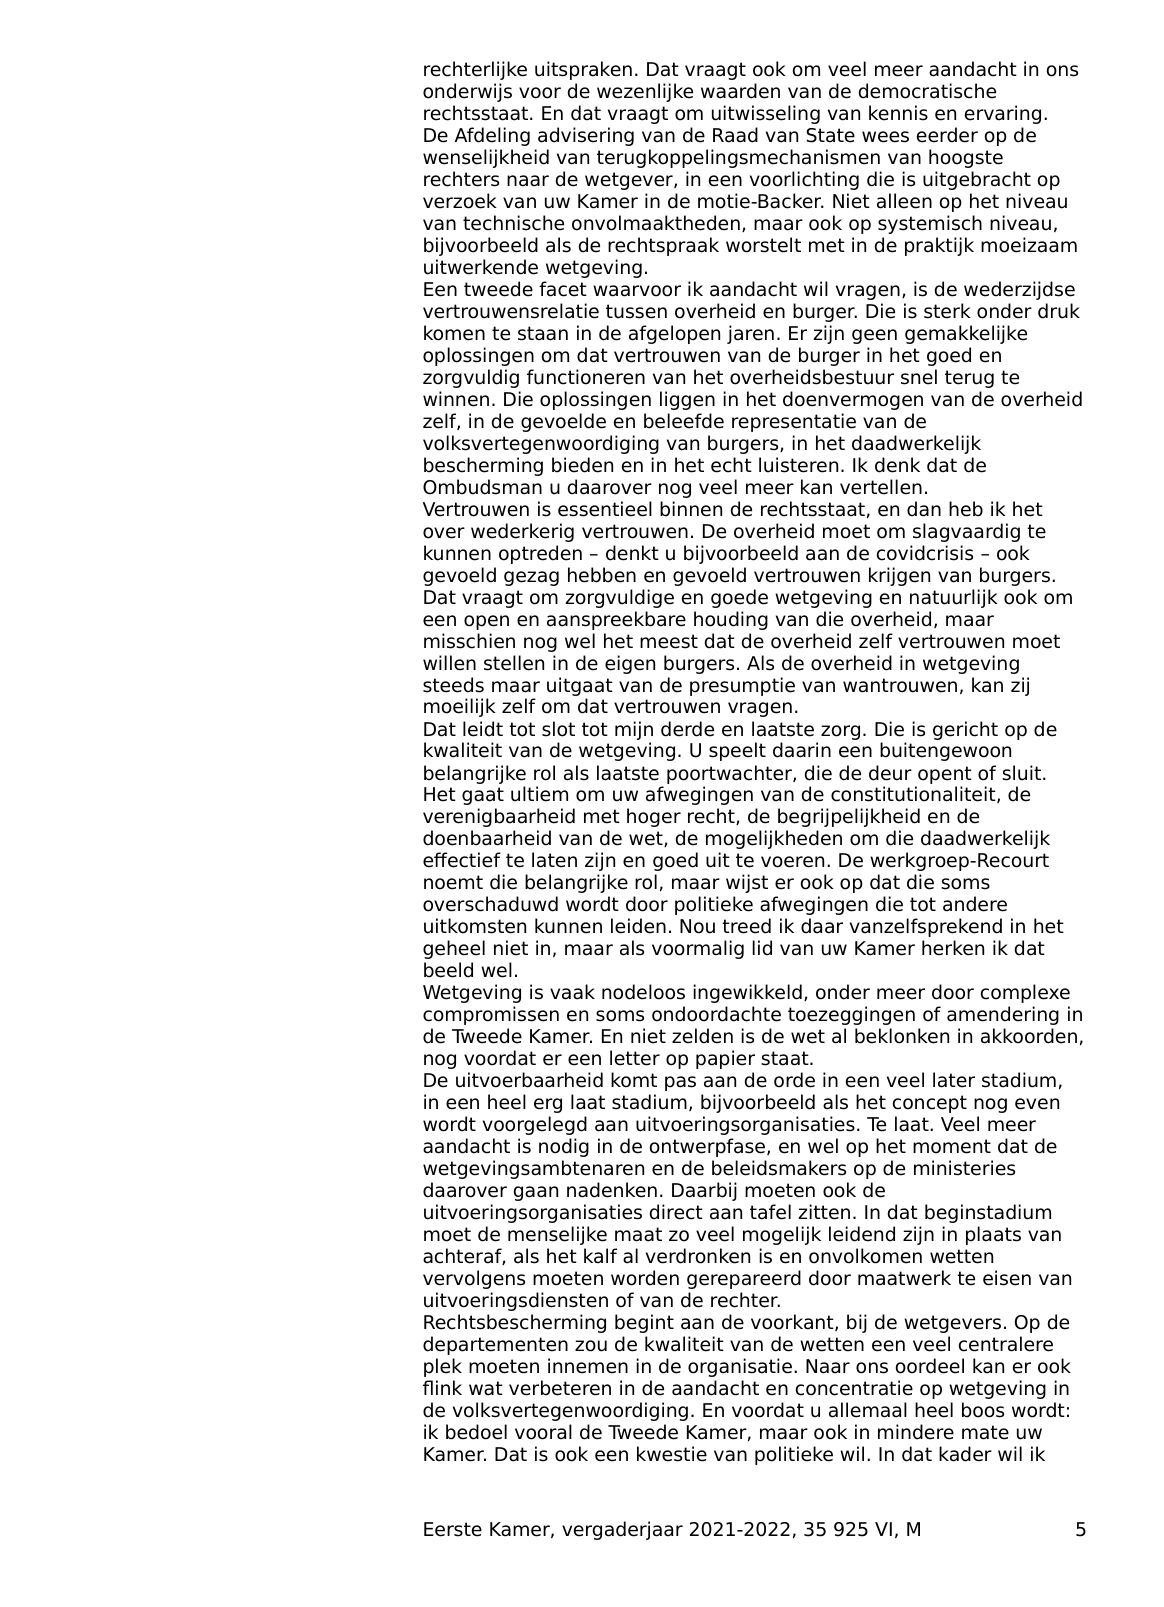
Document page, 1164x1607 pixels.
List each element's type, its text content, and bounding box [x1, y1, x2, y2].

text De Afdeling advisering van de Raad van State wees eerder op de wenselijkheid van terugkoppelingsmechanismen van hoogste rechters naar de wetgever, in een voorlichting die is uitgebracht op verzoek van uw Kamer in de motie-Backer. Niet alleen op het niveau van technische onvolmaaktheden, maar ook op systemisch niveau, bijvoorbeeld als de rechtspraak worstelt met in de praktijk moeizaam uitwerkende wetgeving. [422, 125, 1087, 279]
text Dat leidt tot slot tot mijn derde en laatste zorg. Die is gericht op de kwaliteit van de wetgeving. U speelt daarin een buitengewoon belangrijke rol als laatste poortwachter, die de deur opent of sluit. Het gaat ultiem om uw afwegingen van de constitutionaliteit, de verenigbaarheid met hoger recht, de begrijpelijkheid en de doenbaarheid van de wet, de mogelijkheden om die daadwerkelijk effectief te laten zijn en goed uit te voeren. De werkgroep-Recourt noemt die belangrijke rol, maar wijst er ook op dat die soms overschaduwd wordt door politieke afwegingen die tot andere uitkomsten kunnen leiden. Nou treed ik daar vanzelfsprekend in het geheel niet in, maar als voormalig lid van uw Kamer herken ik dat beeld wel. [422, 718, 1087, 982]
text De uitvoerbaarheid komt pas aan de orde in een veel later stadium, in een heel erg laat stadium, bijvoorbeeld als het concept nog even wordt voorgelegd aan uitvoeringsorganisaties. Te laat. Veel meer aandacht is nodig in de ontwerpfase, en wel op het moment dat de wetgevingsambtenaren en de beleidsmakers op de ministeries daarover gaan nadenken. Daarbij moeten ook de uitvoeringsorganisaties direct aan tafel zitten. In dat beginstadium moet de menselijke maat zo veel mogelijk leidend zijn in plaats van achteraf, als het kalf al verdronken is en onvolkomen wetten vervolgens moeten worden gerepareerd door maatwerk te eisen van uitvoeringsdiensten of van de rechter. [422, 1070, 1087, 1312]
text Rechtsbescherming begint aan de voorkant, bij de wetgevers. Op de departementen zou de kwaliteit van de wetten een veel centralere plek moeten innemen in de organisatie. Naar ons oordeel kan er ook flink wat verbeteren in de aandacht en concentratie op wetgeving in de volksvertegenwoordiging. En voordat u allemaal heel boos wordt: ik bedoel vooral de Tweede Kamer, maar ook in mindere mate uw Kamer. Dat is ook een kwestie van politieke wil. In dat kader wil ik [422, 1312, 1087, 1466]
text rechterlijke uitspraken. Dat vraagt ook om veel meer aandacht in ons onderwijs voor de wezenlijke waarden van de democratische rechtsstaat. En dat vraagt om uitwisseling van kennis en ervaring. [422, 59, 1087, 125]
text Wetgeving is vaak nodeloos ingewikkeld, onder meer door complexe compromissen en soms ondoordachte toezeggingen of amendering in de Tweede Kamer. En niet zelden is de wet al beklonken in akkoorden, nog voordat er een letter op papier staat. [422, 982, 1087, 1070]
text Een tweede facet waarvoor ik aandacht wil vragen, is de wederzijdse vertrouwensrelatie tussen overheid en burger. Die is sterk onder druk komen te staan in de afgelopen jaren. Er zijn geen gemakkelijke oplossingen om dat vertrouwen van de burger in het goed en zorgvuldig functioneren van het overheidsbestuur snel terug te winnen. Die oplossingen liggen in het doenvermogen van de overheid zelf, in de gevoelde en beleefde representatie van de volksvertegenwoordiging van burgers, in het daadwerkelijk bescherming bieden en in het echt luisteren. Ik denk dat de Ombudsman u daarover nog veel meer kan vertellen. [422, 279, 1087, 499]
text Vertrouwen is essentieel binnen de rechtsstaat, en dan heb ik het over wederkerig vertrouwen. De overheid moet om slagvaardig te kunnen optreden – denkt u bijvoorbeeld aan de covidcrisis – ook gevoeld gezag hebben en gevoeld vertrouwen krijgen van burgers. Dat vraagt om zorgvuldige en goede wetgeving en natuurlijk ook om een open en aanspreekbare houding van die overheid, maar misschien nog wel het meest dat de overheid zelf vertrouwen moet willen stellen in de eigen burgers. Als de overheid in wetgeving steeds maar uitgaat van de presumptie van wantrouwen, kan zij moeilijk zelf om dat vertrouwen vragen. [422, 499, 1087, 718]
